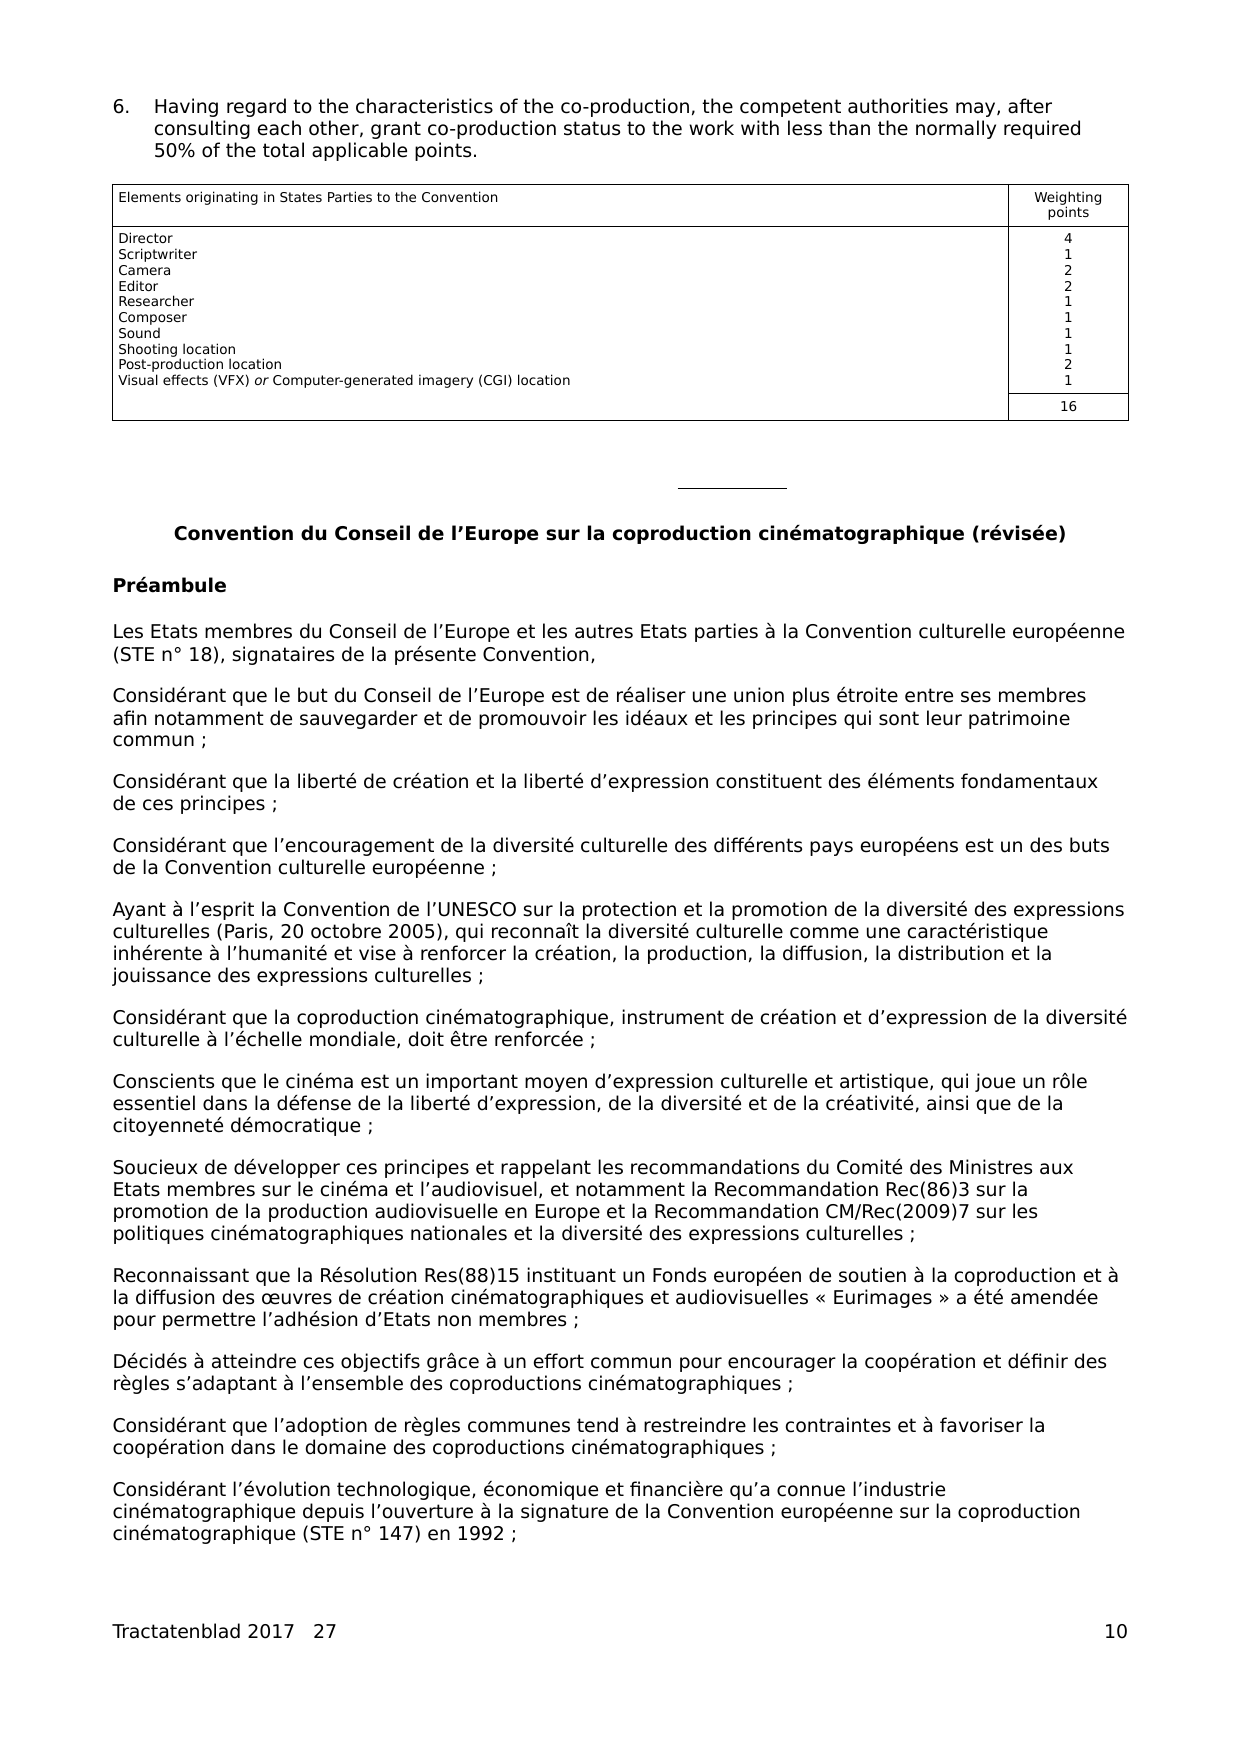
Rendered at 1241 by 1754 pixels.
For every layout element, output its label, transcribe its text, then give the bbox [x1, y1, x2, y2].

text Considérant que le but du Conseil de l’Europe est de réaliser une union plus étroite entre ses membres afin notamment de sauvegarder et de promouvoir les idéaux et les principes qui sont leur patrimoine commun ; [112, 685, 1128, 751]
table_cell Sound [113, 326, 1008, 341]
text Décidés à atteindre ces objectifs grâce à un effort commun pour encourager la coopération et définir des règles s’adaptant à l’ensemble des coproductions cinématographiques ; [112, 1351, 1128, 1395]
text Considérant que l’adoption de règles communes tend à restreindre les contraintes et à favoriser la coopération dans le domaine des coproductions cinématographiques ; [112, 1415, 1128, 1459]
table_cell 2 [1009, 263, 1128, 278]
table_header Elements originating in States Parties to the Convention [113, 185, 1008, 226]
table_cell Researcher [113, 294, 1008, 310]
text Les Etats membres du Conseil de l’Europe et les autres Etats parties à la Convention culturelle européenne (STE n° 18), signataires de la présente Convention, [112, 621, 1128, 665]
table_cell 2 [1009, 279, 1128, 294]
table_cell Post-production location [113, 357, 1008, 373]
text Considérant que la coproduction cinématographique, instrument de création et d’expression de la diversité culturelle à l’échelle mondiale, doit être renforcée ; [112, 1007, 1128, 1051]
table_cell 1 [1009, 247, 1128, 263]
text Ayant à l’esprit la Convention de l’UNESCO sur la protection et la promotion de la diversité des expressions culturelles (Paris, 20 octobre 2005), qui reconnaît la diversité culturelle comme une caractéristique inhérente à l’humanité et vise à renforcer la création, la production, la diffusion, la distribution et la jouissance des expressions culturelles ; [112, 899, 1128, 987]
table_cell Camera [113, 263, 1008, 278]
text 6. Having regard to the characteristics of the co-production, the competent authorities may, after consulting each other, grant co-production status to the work with less than the normally required 50% of the total applicable points. [112, 96, 1128, 162]
table_cell Visual effects (VFX) or Computer-generated imagery (CGI) location [113, 373, 1008, 393]
text Considérant que la liberté de création et la liberté d’expression constituent des éléments fondamentaux de ces principes ; [112, 771, 1128, 815]
text Reconnaissant que la Résolution Res(88)15 instituant un Fonds européen de soutien à la coproduction et à la diffusion des œuvres de création cinématographiques et audiovisuelles « Eurimages » a été amendée pour permettre l’adhésion d’Etats non membres ; [112, 1265, 1128, 1331]
text Considérant que l’encouragement de la diversité culturelle des différents pays européens est un des buts de la Convention culturelle européenne ; [112, 835, 1128, 879]
table_cell Shooting location [113, 341, 1008, 357]
text Soucieux de développer ces principes et rappelant les recommandations du Comité des Ministres aux Etats membres sur le cinéma et l’audiovisuel, et notamment la Recommandation Rec(86)3 sur la promotion de la production audiovisuelle en Europe et la Recommandation CM/Rec(2009)7 sur les politiques cinématographiques nationales et la diversité des expressions culturelles ; [112, 1157, 1128, 1245]
table_cell 1 [1009, 294, 1128, 310]
table_cell 4 [1009, 227, 1128, 247]
table_cell 1 [1009, 310, 1128, 326]
table_cell 16 [1009, 394, 1128, 419]
text Conscients que le cinéma est un important moyen d’expression culturelle et artistique, qui joue un rôle essentiel dans la défense de la liberté d’expression, de la diversité et de la créativité, ainsi que de la citoyenneté démocratique ; [112, 1071, 1128, 1137]
subtitle Préambule [112, 574, 1128, 596]
table_cell 1 [1009, 341, 1128, 357]
table_cell Director [113, 227, 1008, 247]
text Considérant l’évolution technologique, économique et financière qu’a connue l’industrie cinématographique depuis l’ouverture à la signature de la Convention européenne sur la coproduction cinématographique (STE n° 147) en 1992 ; [112, 1479, 1128, 1545]
table_cell Editor [113, 279, 1008, 294]
table_header Weighting points [1009, 185, 1128, 226]
subtitle Convention du Conseil de l’Europe sur la coproduction cinématographique (révisée) [112, 522, 1128, 544]
table_cell [113, 393, 1008, 419]
table_cell Composer [113, 310, 1008, 326]
table_cell Scriptwriter [113, 247, 1008, 263]
table_cell 2 [1009, 357, 1128, 373]
table_cell 1 [1009, 326, 1128, 341]
table_cell 1 [1009, 373, 1128, 393]
